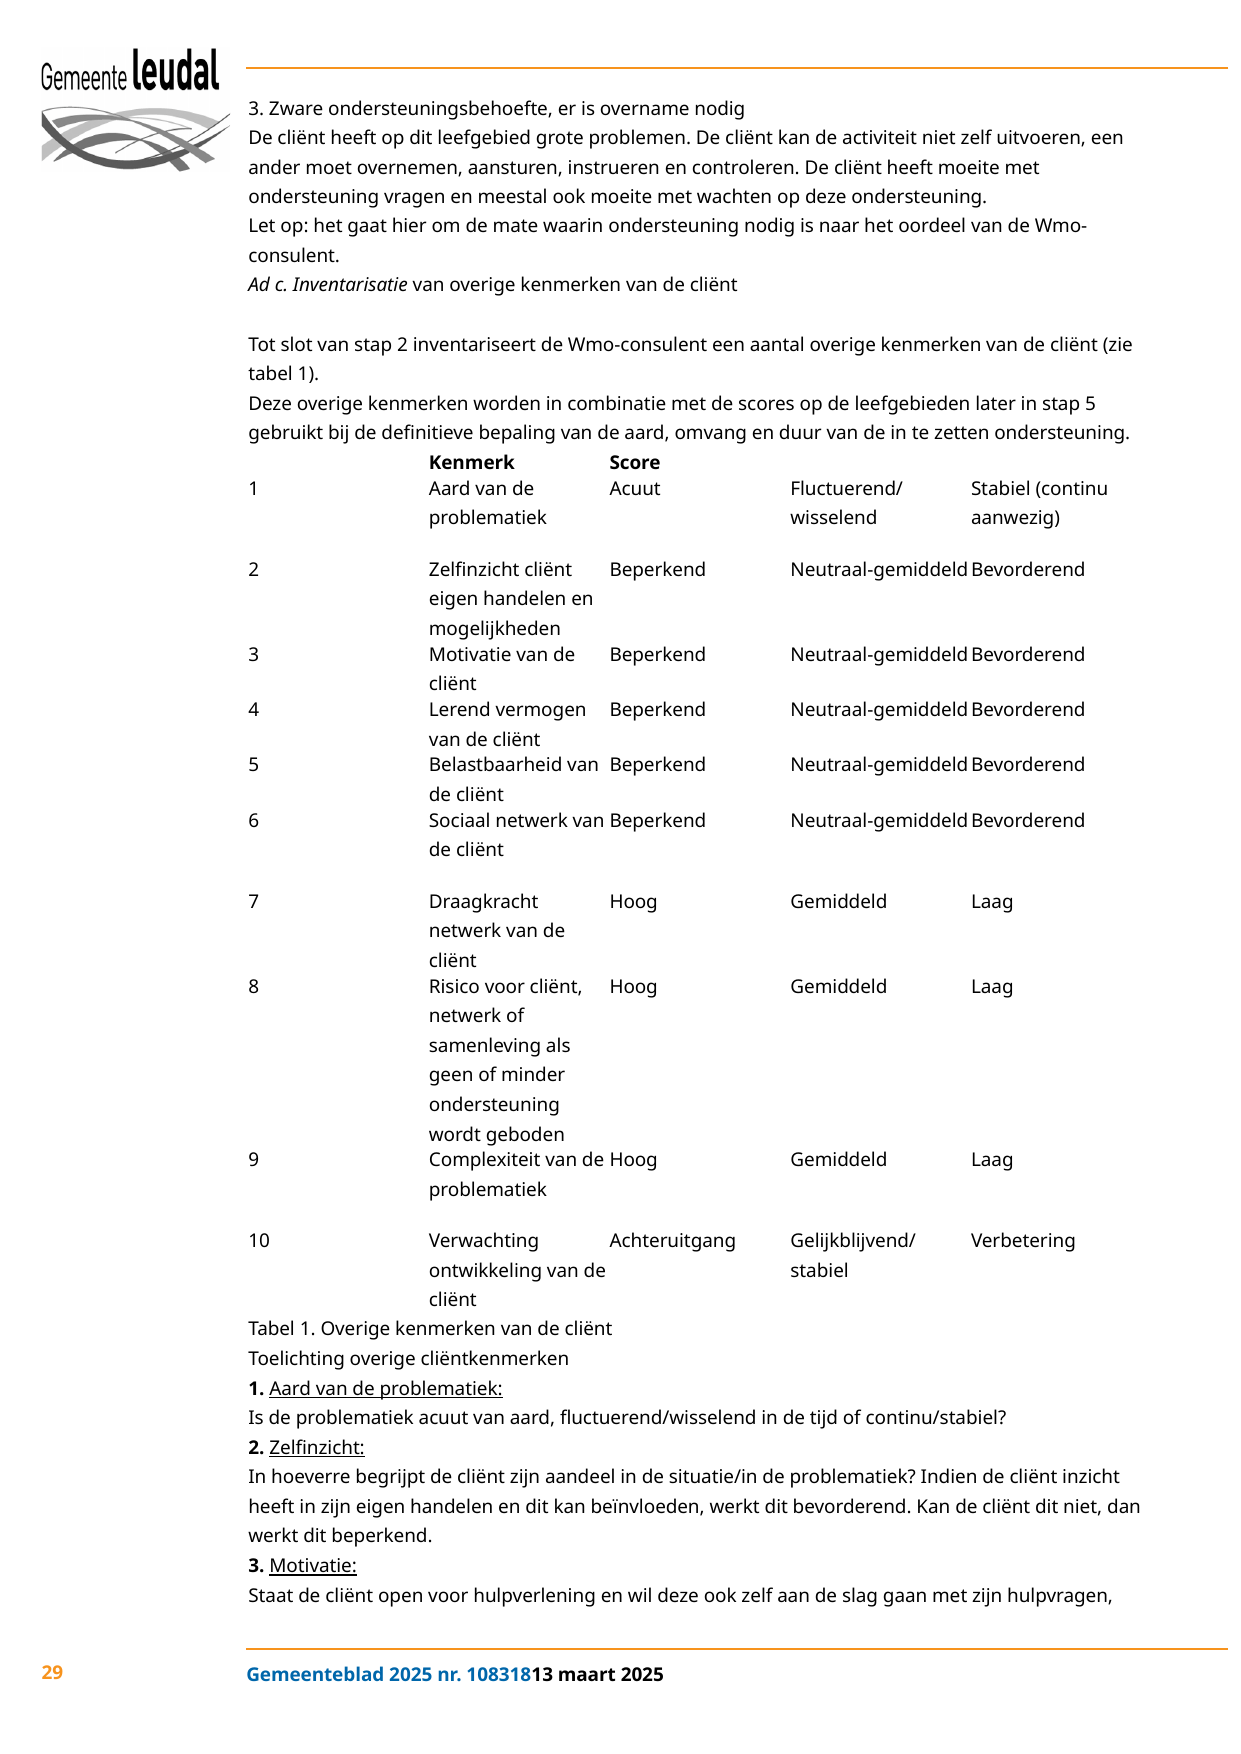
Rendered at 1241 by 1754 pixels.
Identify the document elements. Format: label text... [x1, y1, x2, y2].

text Toelichting overige cliëntkenmerken [248, 1345, 1152, 1371]
table_cell [248, 1202, 1152, 1227]
table_cell Beperkend [609, 752, 790, 807]
table_cell Neutraal-gemiddeld [790, 807, 971, 862]
table_cell Aard van de problematiek [429, 475, 609, 530]
text Staat de cliënt open voor hulpverlening en wil deze ook zelf aan de slag gaan met zijn hulpvragen, [248, 1582, 1152, 1608]
table_cell 2 [248, 556, 429, 641]
table_cell Draagkracht netwerk van de cliënt [429, 888, 609, 973]
table_cell Bevorderend [971, 807, 1152, 862]
text Deze overige kenmerken worden in combinatie met de scores op de leefgebieden later in stap 5 gebruikt bij de definitieve bepaling van de aard, omvang en duur van de in te zetten ondersteuning. [248, 390, 1152, 445]
table_cell Beperkend [609, 556, 790, 641]
table_cell Belastbaarheid van de cliënt [429, 752, 609, 807]
table_cell Sociaal netwerk van de cliënt [429, 807, 609, 862]
table_cell Gemiddeld [790, 888, 971, 973]
table_cell Bevorderend [971, 752, 1152, 807]
table_cell 8 [248, 973, 429, 1146]
table_cell 1 [248, 475, 429, 530]
table_cell 3 [248, 641, 429, 696]
text 1. Aard van de problematiek: [248, 1375, 1152, 1401]
table_cell Risico voor cliënt, netwerk of samenleving als geen of minder ondersteuning wordt geboden [429, 973, 609, 1146]
table_cell Hoog [609, 973, 790, 1146]
table_header [248, 449, 429, 475]
text Let op: het gaat hier om de mate waarin ondersteuning nodig is naar het oordeel van de Wmo-consulent. [248, 212, 1152, 268]
text In hoeverre begrijpt de cliënt zijn aandeel in de situatie/in de problematiek? Indien de cliënt inzicht heeft in zijn eigen handelen en dit kan beïnvloeden, werkt dit bevorderend. Kan de cliënt dit niet, dan werkt dit beperkend. [248, 1463, 1152, 1548]
text Tot slot van stap 2 inventariseert de Wmo-consulent een aantal overige kenmerken van de cliënt (zie tabel 1). [248, 331, 1152, 386]
table_cell Verwachting ontwikkeling van de cliënt [429, 1228, 609, 1312]
table_cell Bevorderend [971, 696, 1152, 752]
table_cell Stabiel (continu aanwezig) [971, 475, 1152, 530]
table_cell Fluctuerend/wisselend [790, 475, 971, 530]
table_header Score [609, 449, 1152, 475]
table_cell 10 [248, 1228, 429, 1312]
table_cell 4 [248, 696, 429, 752]
table_cell Lerend vermogen van de cliënt [429, 696, 609, 752]
table_cell Zelfinzicht cliënt eigen handelen en mogelijkheden [429, 556, 609, 641]
table_cell Motivatie van de cliënt [429, 641, 609, 696]
table_header Kenmerk [429, 449, 609, 475]
table_cell Neutraal-gemiddeld [790, 641, 971, 696]
table_cell Hoog [609, 1146, 790, 1202]
table_cell Verbetering [971, 1228, 1152, 1312]
table_cell Neutraal-gemiddeld [790, 696, 971, 752]
table_cell Laag [971, 1146, 1152, 1202]
table_cell Neutraal-gemiddeld [790, 556, 971, 641]
text 2. Zelfinzicht: [248, 1434, 1152, 1460]
table_cell Laag [971, 888, 1152, 973]
table_cell Beperkend [609, 641, 790, 696]
text Is de problematiek acuut van aard, fluctuerend/wisselend in de tijd of continu/stabiel? [248, 1404, 1152, 1430]
table_header 3. Zware ondersteuningsbehoefte, er is overname nodig De cliënt heeft op dit leefgebied grote problemen. De cliënt kan de activiteit niet zelf uitvoeren, een ander moet overnemen, aansturen, instrueren en controleren. De cliënt heeft moeite met ondersteuning vragen en meestal ook moeite met wachten op deze ondersteuning. [248, 95, 1152, 209]
text Ad c. Inventarisatie van overige kenmerken van de cliënt [248, 272, 1152, 297]
table_cell [248, 862, 1152, 888]
table_cell [248, 530, 1152, 556]
text Tabel 1. Overige kenmerken van de cliënt [248, 1316, 1152, 1341]
table_cell 7 [248, 888, 429, 973]
picture [41, 47, 231, 172]
table_cell Gemiddeld [790, 973, 971, 1146]
table_cell Gelijkblijvend/stabiel [790, 1228, 971, 1312]
table_cell 9 [248, 1146, 429, 1202]
table_cell Achteruitgang [609, 1228, 790, 1312]
table_cell Hoog [609, 888, 790, 973]
table_cell 6 [248, 807, 429, 862]
table_cell 5 [248, 752, 429, 807]
table_cell Gemiddeld [790, 1146, 971, 1202]
text 3. Motivatie: [248, 1552, 1152, 1578]
table_cell Laag [971, 973, 1152, 1146]
table_cell Bevorderend [971, 641, 1152, 696]
table_cell Beperkend [609, 696, 790, 752]
table_cell Acuut [609, 475, 790, 530]
table_cell Beperkend [609, 807, 790, 862]
table_cell Bevorderend [971, 556, 1152, 641]
table_cell Neutraal-gemiddeld [790, 752, 971, 807]
table_cell Complexiteit van de problematiek [429, 1146, 609, 1202]
